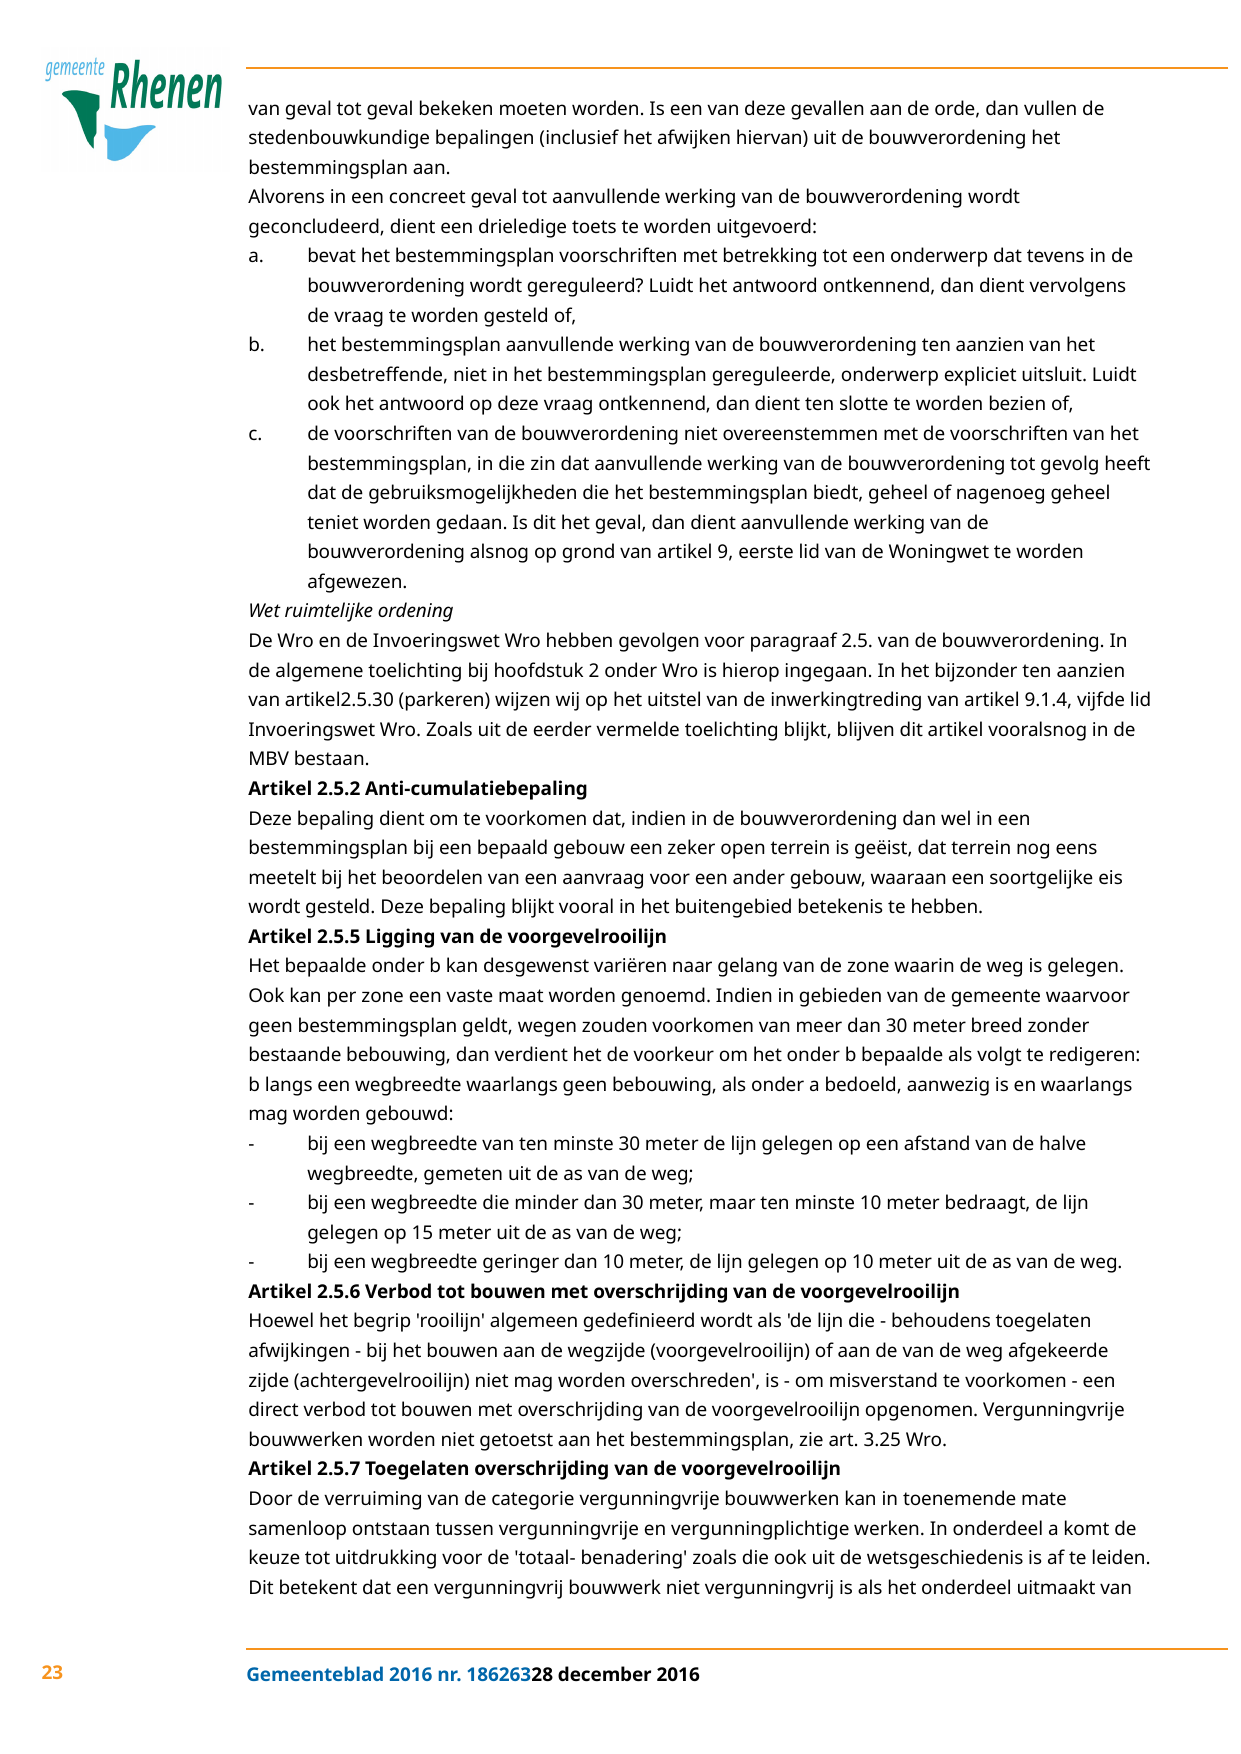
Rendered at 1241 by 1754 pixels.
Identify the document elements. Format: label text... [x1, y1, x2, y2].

list het bestemmingsplan aanvullende werking van de bouwverordening ten aanzien van het desbetreffende, niet in het bestemmingsplan gereguleerde, onderwerp expliciet uitsluit. Luidt ook het antwoord op deze vraag ontkennend, dan dient ten slotte te worden bezien of, [248, 331, 1152, 416]
text Hoewel het begrip 'rooilijn' algemeen gedefinieerd wordt als 'de lijn die - behoudens toegelaten afwijkingen - bij het bouwen aan de wegzijde (voorgevelrooilijn) of aan de van de weg afgekeerde zijde (achtergevelrooilijn) niet mag worden overschreden', is - om misverstand te voorkomen - een direct verbod tot bouwen met overschrijding van de voorgevelrooilijn opgenomen. Vergunningvrije bouwwerken worden niet getoetst aan het bestemmingsplan, zie art. 3.25 Wro. [248, 1308, 1152, 1452]
text Artikel 2.5.2 Anti-cumulatiebepaling [248, 775, 1152, 801]
list bij een wegbreedte die minder dan 30 meter, maar ten minste 10 meter bedraagt, de lijn gelegen op 15 meter uit de as van de weg; [248, 1189, 1152, 1245]
text Artikel 2.5.7 Toegelaten overschrijding van de voorgevelrooilijn [248, 1456, 1152, 1481]
picture [41, 47, 231, 172]
list de voorschriften van de bouwverordening niet overeenstemmen met de voorschriften van het bestemmingsplan, in die zin dat aanvullende werking van de bouwverordening tot gevolg heeft dat de gebruiksmogelijkheden die het bestemmingsplan biedt, geheel of nagenoeg geheel teniet worden gedaan. Is dit het geval, dan dient aanvullende werking van de bouwverordening alsnog op grond van artikel 9, eerste lid van de Woningwet te worden afgewezen. [248, 420, 1152, 594]
text Artikel 2.5.6 Verbod tot bouwen met overschrijding van de voorgevelrooilijn [248, 1278, 1152, 1304]
text Door de verruiming van de categorie vergunningvrije bouwwerken kan in toenemende mate samenloop ontstaan tussen vergunningvrije en vergunningplichtige werken. In onderdeel a komt de keuze tot uitdrukking voor de 'totaal- benadering' zoals die ook uit de wetsgeschiedenis is af te leiden. Dit betekent dat een vergunningvrij bouwwerk niet vergunningvrij is als het onderdeel uitmaakt van [248, 1485, 1152, 1600]
list bevat het bestemmingsplan voorschriften met betrekking tot een onderwerp dat tevens in de bouwverordening wordt gereguleerd? Luidt het antwoord ontkennend, dan dient vervolgens de vraag te worden gesteld of, [248, 243, 1152, 328]
list bij een wegbreedte geringer dan 10 meter, de lijn gelegen op 10 meter uit de as van de weg. [248, 1248, 1152, 1274]
text van geval tot geval bekeken moeten worden. Is een van deze gevallen aan de orde, dan vullen de stedenbouwkundige bepalingen (inclusief het afwijken hiervan) uit de bouwverordening het bestemmingsplan aan. [248, 95, 1152, 180]
list bij een wegbreedte van ten minste 30 meter de lijn gelegen op een afstand van de halve wegbreedte, gemeten uit de as van de weg; [248, 1130, 1152, 1186]
text Artikel 2.5.5 Ligging van de voorgevelrooilijn [248, 923, 1152, 949]
text Alvorens in een concreet geval tot aanvullende werking van de bouwverordening wordt geconcludeerd, dient een drieledige toets te worden uitgevoerd: [248, 183, 1152, 239]
text Wet ruimtelijke ordening [248, 598, 1152, 623]
text b langs een wegbreedte waarlangs geen bebouwing, als onder a bedoeld, aanwezig is en waarlangs mag worden gebouwd: [248, 1071, 1152, 1126]
text Het bepaalde onder b kan desgewenst variëren naar gelang van de zone waarin de weg is gelegen. Ook kan per zone een vaste maat worden genoemd. Indien in gebieden van de gemeente waarvoor geen bestemmingsplan geldt, wegen zouden voorkomen van meer dan 30 meter breed zonder bestaande bebouwing, dan verdient het de voorkeur om het onder b bepaalde als volgt te redigeren: [248, 953, 1152, 1067]
text De Wro en de Invoeringswet Wro hebben gevolgen voor paragraaf 2.5. van de bouwverordening. In de algemene toelichting bij hoofdstuk 2 onder Wro is hierop ingegaan. In het bijzonder ten aanzien van artikel2.5.30 (parkeren) wijzen wij op het uitstel van de inwerkingtreding van artikel 9.1.4, vijfde lid Invoeringswet Wro. Zoals uit de eerder vermelde toelichting blijkt, blijven dit artikel vooralsnog in de MBV bestaan. [248, 627, 1152, 771]
text Deze bepaling dient om te voorkomen dat, indien in de bouwverordening dan wel in een bestemmingsplan bij een bepaald gebouw een zeker open terrein is geëist, dat terrein nog eens meetelt bij het beoordelen van een aanvraag voor een ander gebouw, waaraan een soortgelijke eis wordt gesteld. Deze bepaling blijkt vooral in het buitengebied betekenis te hebben. [248, 805, 1152, 919]
